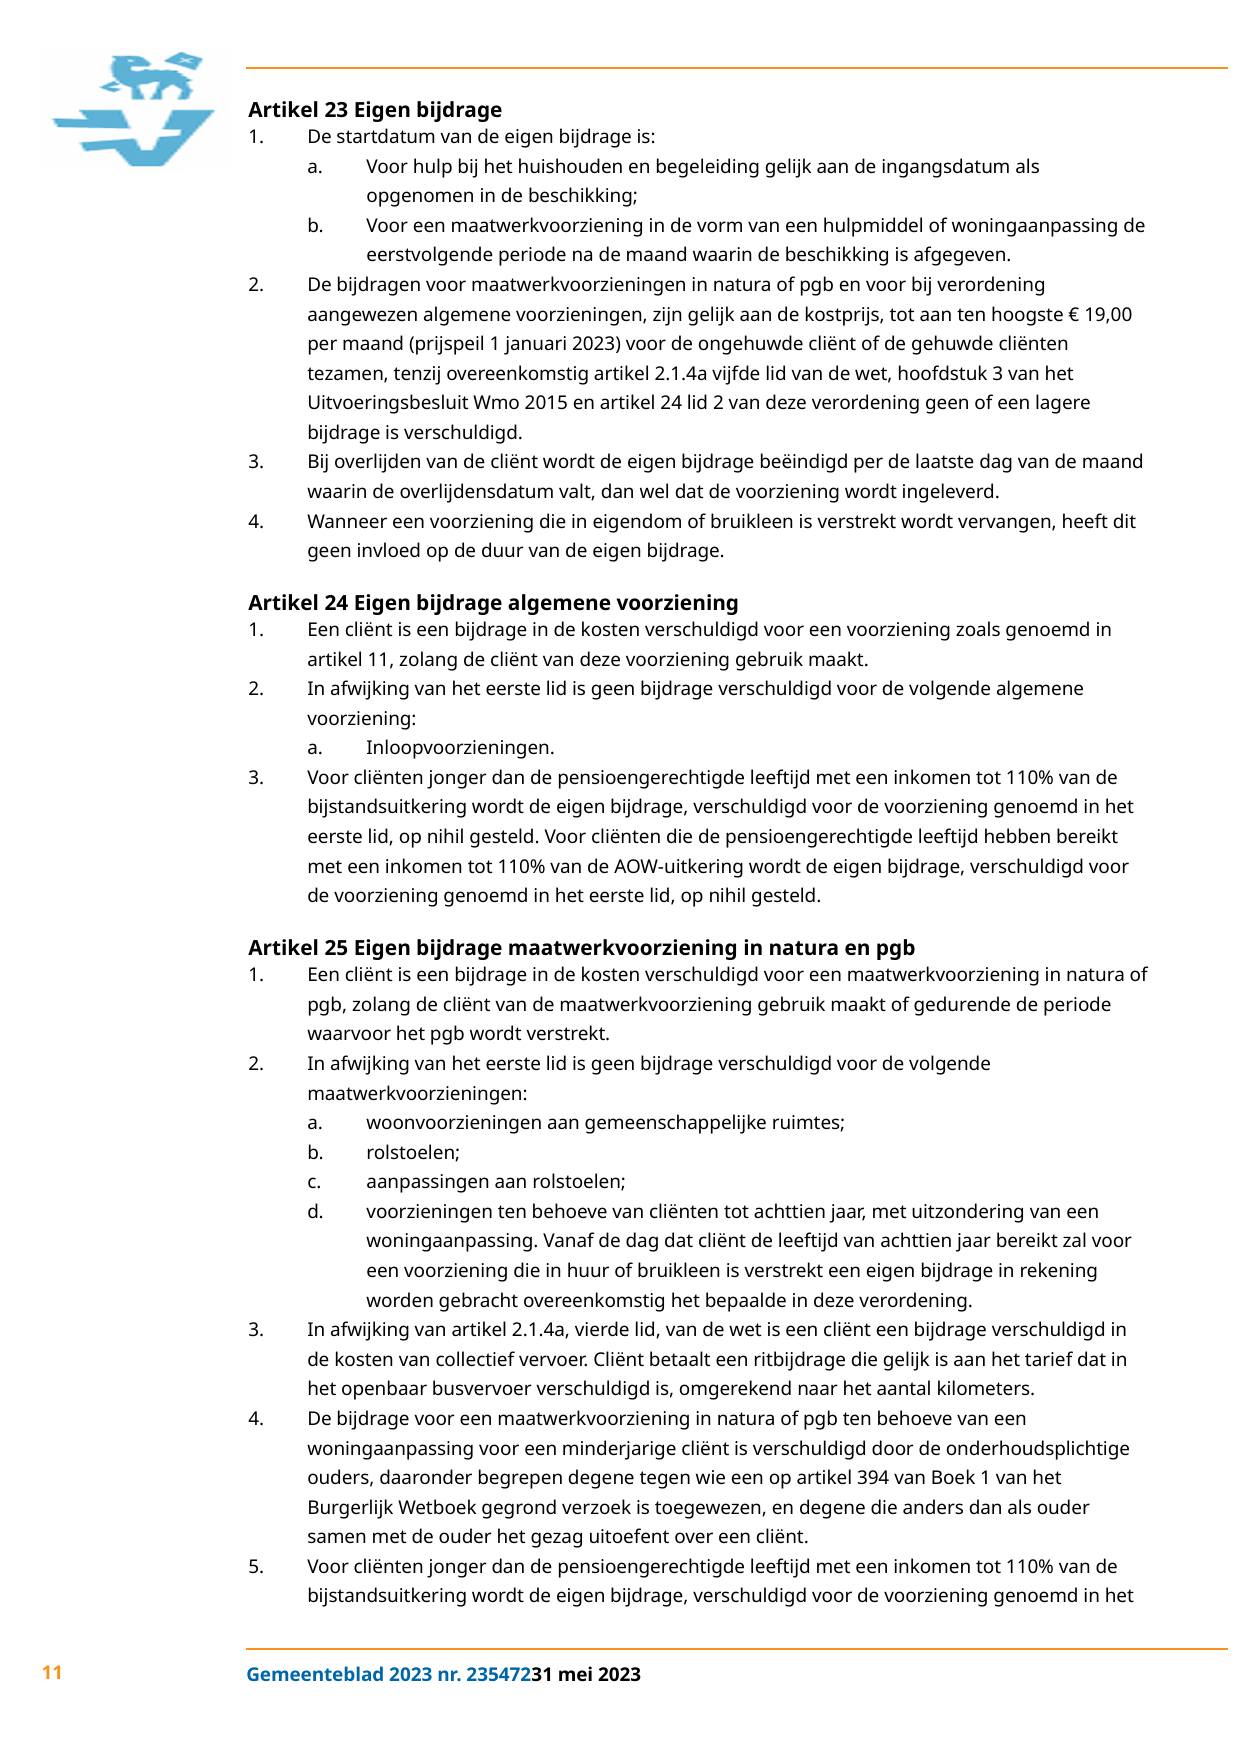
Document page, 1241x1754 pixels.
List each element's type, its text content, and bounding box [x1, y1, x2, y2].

list aanpassingen aan rolstoelen; [307, 1168, 1152, 1194]
list Een cliënt is een bijdrage in de kosten verschuldigd voor een voorziening zoals genoemd in artikel 11, zolang de cliënt van deze voorziening gebruik maakt. [248, 616, 1152, 672]
text Artikel 24 Eigen bijdrage algemene voorziening [248, 588, 1152, 616]
list voorzieningen ten behoeve van cliënten tot achttien jaar, met uitzondering van een woningaanpassing. Vanaf de dag dat cliënt de leeftijd van achttien jaar bereikt zal voor een voorziening die in huur of bruikleen is verstrekt een eigen bijdrage in rekening worden gebracht overeenkomstig het bepaalde in deze verordening. [307, 1198, 1152, 1312]
list Inloopvoorzieningen. [307, 734, 1152, 760]
list woonvoorzieningen aan gemeenschappelijke ruimtes; [307, 1109, 1152, 1135]
list Voor hulp bij het huishouden en begeleiding gelijk aan de ingangsdatum als opgenomen in de beschikking; [307, 153, 1152, 208]
list Voor cliënten jonger dan de pensioengerechtigde leeftijd met een inkomen tot 110% van de bijstandsuitkering wordt de eigen bijdrage, verschuldigd voor de voorziening genoemd in het [248, 1553, 1152, 1608]
list In afwijking van het eerste lid is geen bijdrage verschuldigd voor de volgende maatwerkvoorzieningen: [248, 1050, 1152, 1105]
list De bijdragen voor maatwerkvoorzieningen in natura of pgb en voor bij verordening aangewezen algemene voorzieningen, zijn gelijk aan de kostprijs, tot aan ten hoogste € 19,00 per maand (prijspeil 1 januari 2023) voor de ongehuwde cliënt of de gehuwde cliënten tezamen, tenzij overeenkomstig artikel 2.1.4a vijfde lid van de wet, hoofdstuk 3 van het Uitvoeringsbesluit Wmo 2015 en artikel 24 lid 2 van deze verordening geen of een lagere bijdrage is verschuldigd. [248, 271, 1152, 445]
text Artikel 25 Eigen bijdrage maatwerkvoorziening in natura en pgb [248, 933, 1152, 961]
text Artikel 23 Eigen bijdrage [248, 95, 1152, 123]
list Voor cliënten jonger dan de pensioengerechtigde leeftijd met een inkomen tot 110% van de bijstandsuitkering wordt de eigen bijdrage, verschuldigd voor de voorziening genoemd in het eerste lid, op nihil gesteld. Voor cliënten die de pensioengerechtigde leeftijd hebben bereikt met een inkomen tot 110% van de AOW-uitkering wordt de eigen bijdrage, verschuldigd voor de voorziening genoemd in het eerste lid, op nihil gesteld. [248, 764, 1152, 908]
list rolstoelen; [307, 1139, 1152, 1164]
list Wanneer een voorziening die in eigendom of bruikleen is verstrekt wordt vervangen, heeft dit geen invloed op de duur van de eigen bijdrage. [248, 508, 1152, 563]
list De startdatum van de eigen bijdrage is: [248, 123, 1152, 149]
list Voor een maatwerkvoorziening in de vorm van een hulpmiddel of woningaanpassing de eerstvolgende periode na de maand waarin de beschikking is afgegeven. [307, 212, 1152, 267]
list In afwijking van het eerste lid is geen bijdrage verschuldigd voor de volgende algemene voorziening: [248, 675, 1152, 731]
picture [41, 47, 231, 172]
list In afwijking van artikel 2.1.4a, vierde lid, van de wet is een cliënt een bijdrage verschuldigd in de kosten van collectief vervoer. Cliënt betaalt een ritbijdrage die gelijk is aan het tarief dat in het openbaar busvervoer verschuldigd is, omgerekend naar het aantal kilometers. [248, 1316, 1152, 1401]
list Een cliënt is een bijdrage in de kosten verschuldigd voor een maatwerkvoorziening in natura of pgb, zolang de cliënt van de maatwerkvoorziening gebruik maakt of gedurende de periode waarvoor het pgb wordt verstrekt. [248, 961, 1152, 1046]
list De bijdrage voor een maatwerkvoorziening in natura of pgb ten behoeve van een woningaanpassing voor een minderjarige cliënt is verschuldigd door de onderhoudsplichtige ouders, daaronder begrepen degene tegen wie een op artikel 394 van Boek 1 van het Burgerlijk Wetboek gegrond verzoek is toegewezen, en degene die anders dan als ouder samen met de ouder het gezag uitoefent over een cliënt. [248, 1405, 1152, 1549]
list Bij overlijden van de cliënt wordt de eigen bijdrage beëindigd per de laatste dag van de maand waarin de overlijdensdatum valt, dan wel dat de voorziening wordt ingeleverd. [248, 449, 1152, 504]
